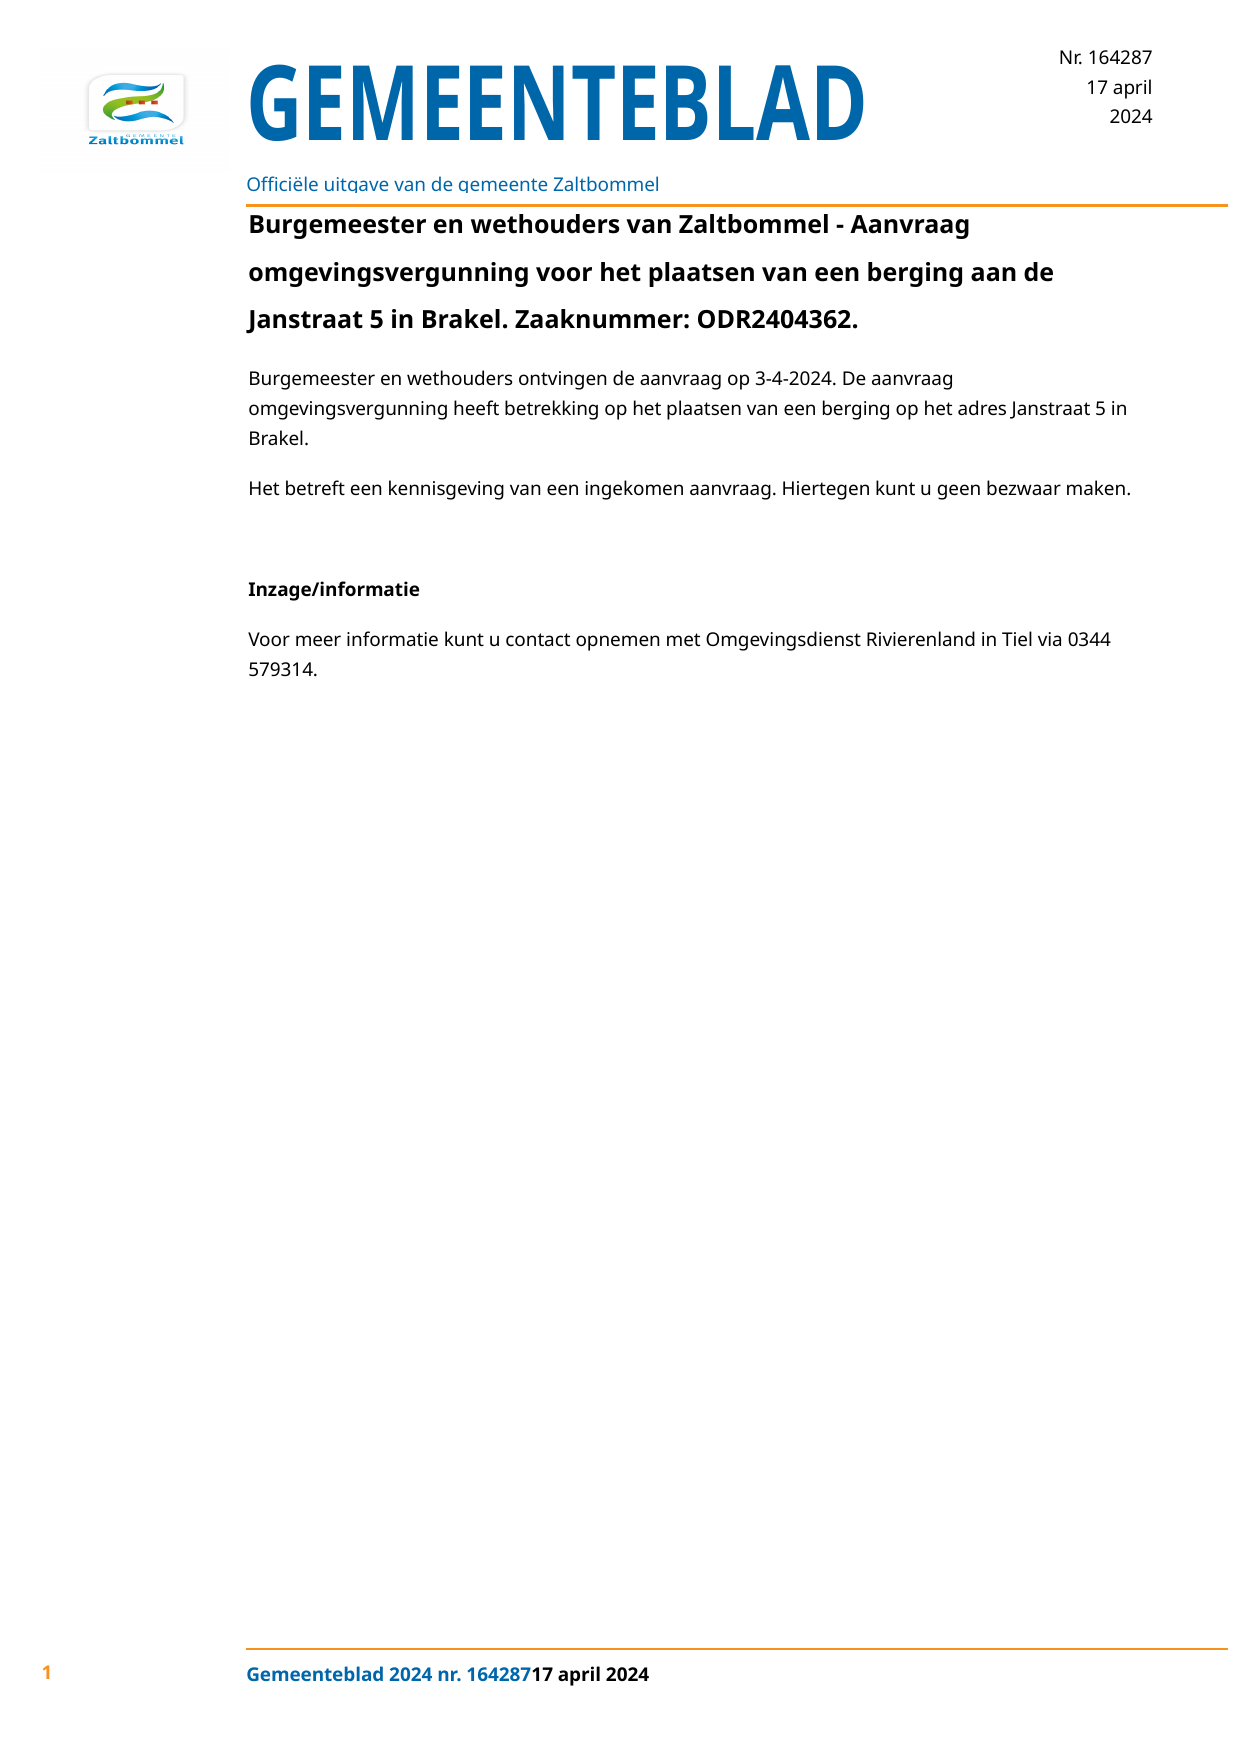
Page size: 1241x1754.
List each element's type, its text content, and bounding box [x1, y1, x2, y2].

picture [41, 47, 231, 172]
text Het betreft een kennisgeving van een ingekomen aanvraag. Hiertegen kunt u geen bezwaar maken. [248, 475, 1152, 501]
text Voor meer informatie kunt u contact opnemen met Omgevingsdienst Rivierenland in Tiel via 0344 579314. [248, 626, 1152, 682]
text Burgemeester en wethouders ontvingen de aanvraag op 3-4-2024. De aanvraag omgevingsvergunning heeft betrekking op het plaatsen van een berging op het adres Janstraat 5 in Brakel. [248, 366, 1152, 450]
text Burgemeester en wethouders van Zaltbommel - Aanvraag omgevingsvergunning voor het plaatsen van een berging aan de Janstraat 5 in Brakel. Zaaknummer: ODR2404362. [248, 207, 1152, 336]
text Inzage/informatie [248, 576, 1152, 602]
